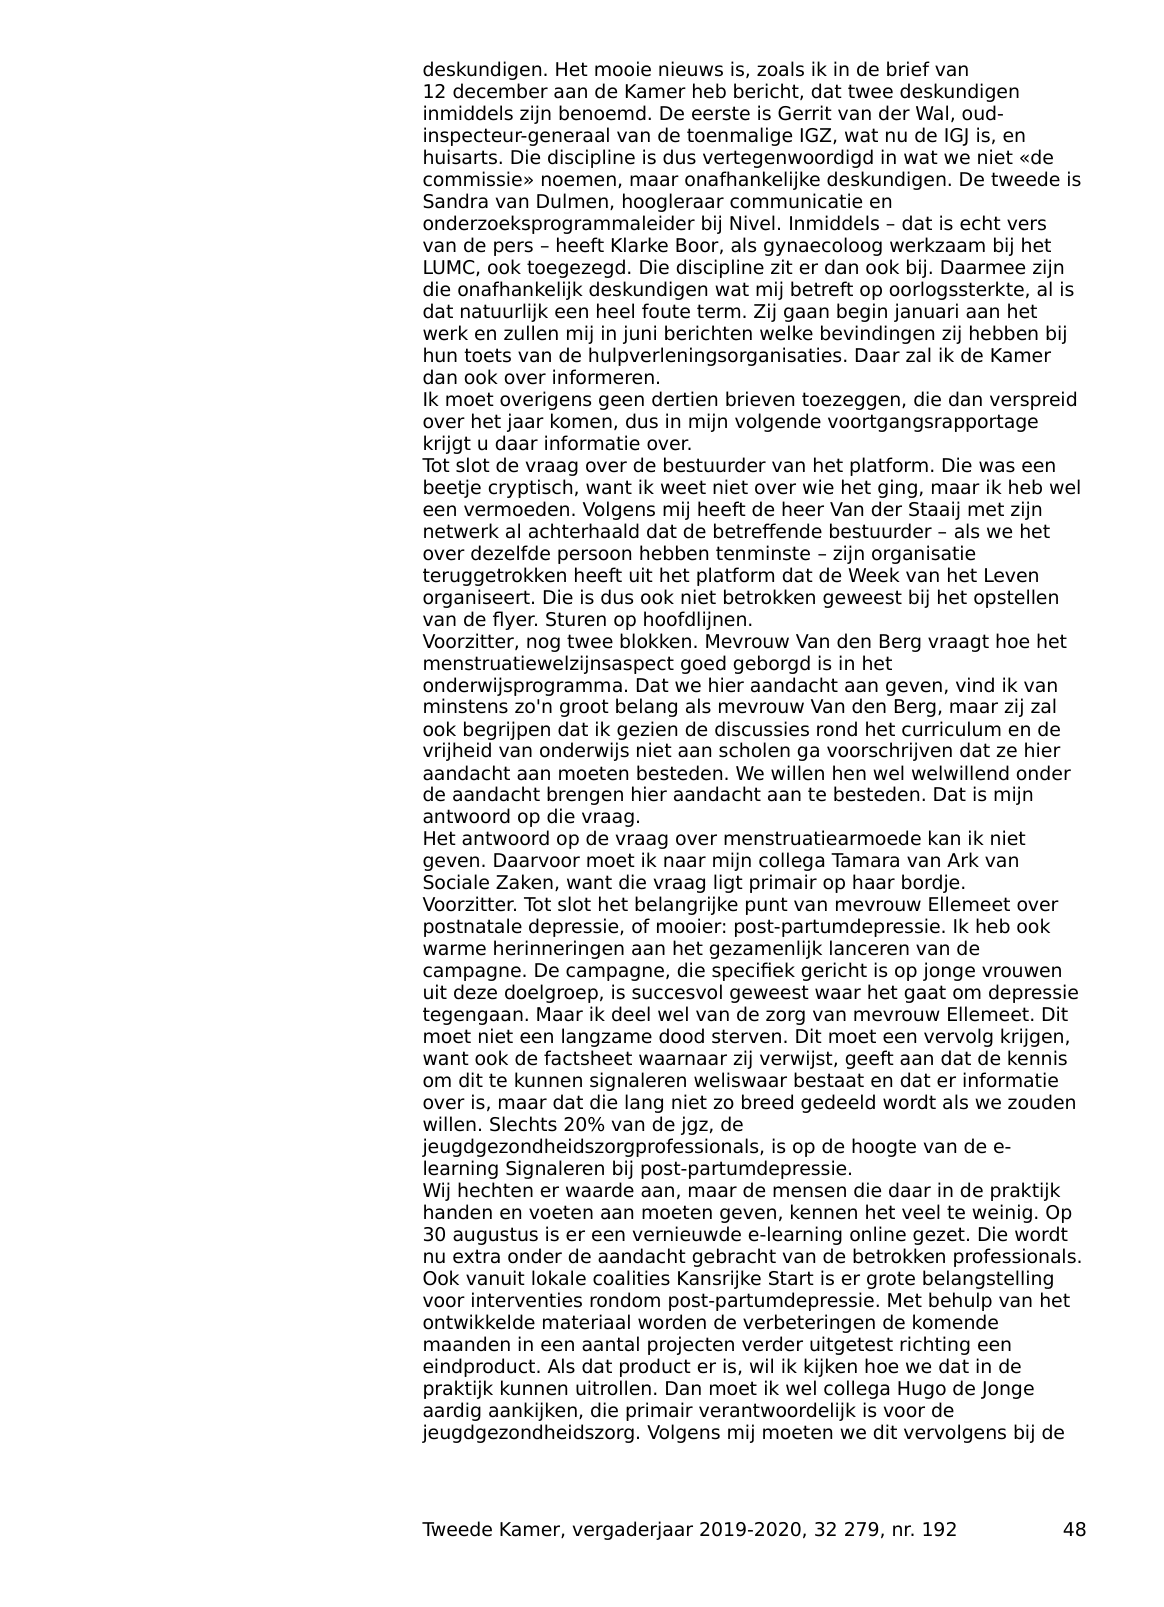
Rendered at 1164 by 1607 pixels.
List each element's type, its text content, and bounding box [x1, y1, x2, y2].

text Voorzitter, nog twee blokken. Mevrouw Van den Berg vraagt hoe het menstruatiewelzijnsaspect goed geborgd is in het onderwijsprogramma. Dat we hier aandacht aan geven, vind ik van minstens zo'n groot belang als mevrouw Van den Berg, maar zij zal ook begrijpen dat ik gezien de discussies rond het curriculum en de vrijheid van onderwijs niet aan scholen ga voorschrijven dat ze hier aandacht aan moeten besteden. We willen hen wel welwillend onder de aandacht brengen hier aandacht aan te besteden. Dat is mijn antwoord op die vraag. [422, 631, 1087, 828]
text Het antwoord op de vraag over menstruatiearmoede kan ik niet geven. Daarvoor moet ik naar mijn collega Tamara van Ark van Sociale Zaken, want die vraag ligt primair op haar bordje. [422, 828, 1087, 894]
text Tot slot de vraag over de bestuurder van het platform. Die was een beetje cryptisch, want ik weet niet over wie het ging, maar ik heb wel een vermoeden. Volgens mij heeft de heer Van der Staaij met zijn netwerk al achterhaald dat de betreffende bestuurder – als we het over dezelfde persoon hebben tenminste – zijn organisatie teruggetrokken heeft uit het platform dat de Week van het Leven organiseert. Die is dus ook niet betrokken geweest bij het opstellen van de flyer. Sturen op hoofdlijnen. [422, 455, 1087, 631]
text Wij hechten er waarde aan, maar de mensen die daar in de praktijk handen en voeten aan moeten geven, kennen het veel te weinig. Op 30 augustus is er een vernieuwde e-learning online gezet. Die wordt nu extra onder de aandacht gebracht van de betrokken professionals. Ook vanuit lokale coalities Kansrijke Start is er grote belangstelling voor interventies rondom post-partumdepressie. Met behulp van het ontwikkelde materiaal worden de verbeteringen de komende maanden in een aantal projecten verder uitgetest richting een eindproduct. Als dat product er is, wil ik kijken hoe we dat in de praktijk kunnen uitrollen. Dan moet ik wel collega Hugo de Jonge aardig aankijken, die primair verantwoordelijk is voor de jeugdgezondheidszorg. Volgens mij moeten we dit vervolgens bij de [422, 1180, 1087, 1444]
text deskundigen. Het mooie nieuws is, zoals ik in de brief van 12 december aan de Kamer heb bericht, dat twee deskundigen inmiddels zijn benoemd. De eerste is Gerrit van der Wal, oud-inspecteur-generaal van de toenmalige IGZ, wat nu de IGJ is, en huisarts. Die discipline is dus vertegenwoordigd in wat we niet «de commissie» noemen, maar onafhankelijke deskundigen. De tweede is Sandra van Dulmen, hoogleraar communicatie en onderzoeksprogrammaleider bij Nivel. Inmiddels – dat is echt vers van de pers – heeft Klarke Boor, als gynaecoloog werkzaam bij het LUMC, ook toegezegd. Die discipline zit er dan ook bij. Daarmee zijn die onafhankelijk deskundigen wat mij betreft op oorlogssterkte, al is dat natuurlijk een heel foute term. Zij gaan begin januari aan het werk en zullen mij in juni berichten welke bevindingen zij hebben bij hun toets van de hulpverleningsorganisaties. Daar zal ik de Kamer dan ook over informeren. [422, 59, 1087, 389]
text Ik moet overigens geen dertien brieven toezeggen, die dan verspreid over het jaar komen, dus in mijn volgende voortgangsrapportage krijgt u daar informatie over. [422, 389, 1087, 455]
text Voorzitter. Tot slot het belangrijke punt van mevrouw Ellemeet over postnatale depressie, of mooier: post-partumdepressie. Ik heb ook warme herinneringen aan het gezamenlijk lanceren van de campagne. De campagne, die specifiek gericht is op jonge vrouwen uit deze doelgroep, is succesvol geweest waar het gaat om depressie tegengaan. Maar ik deel wel van de zorg van mevrouw Ellemeet. Dit moet niet een langzame dood sterven. Dit moet een vervolg krijgen, want ook de factsheet waarnaar zij verwijst, geeft aan dat de kennis om dit te kunnen signaleren weliswaar bestaat en dat er informatie over is, maar dat die lang niet zo breed gedeeld wordt als we zouden willen. Slechts 20% van de jgz, de jeugdgezondheidszorgprofessionals, is op de hoogte van de e-learning Signaleren bij post-partumdepressie. [422, 894, 1087, 1180]
